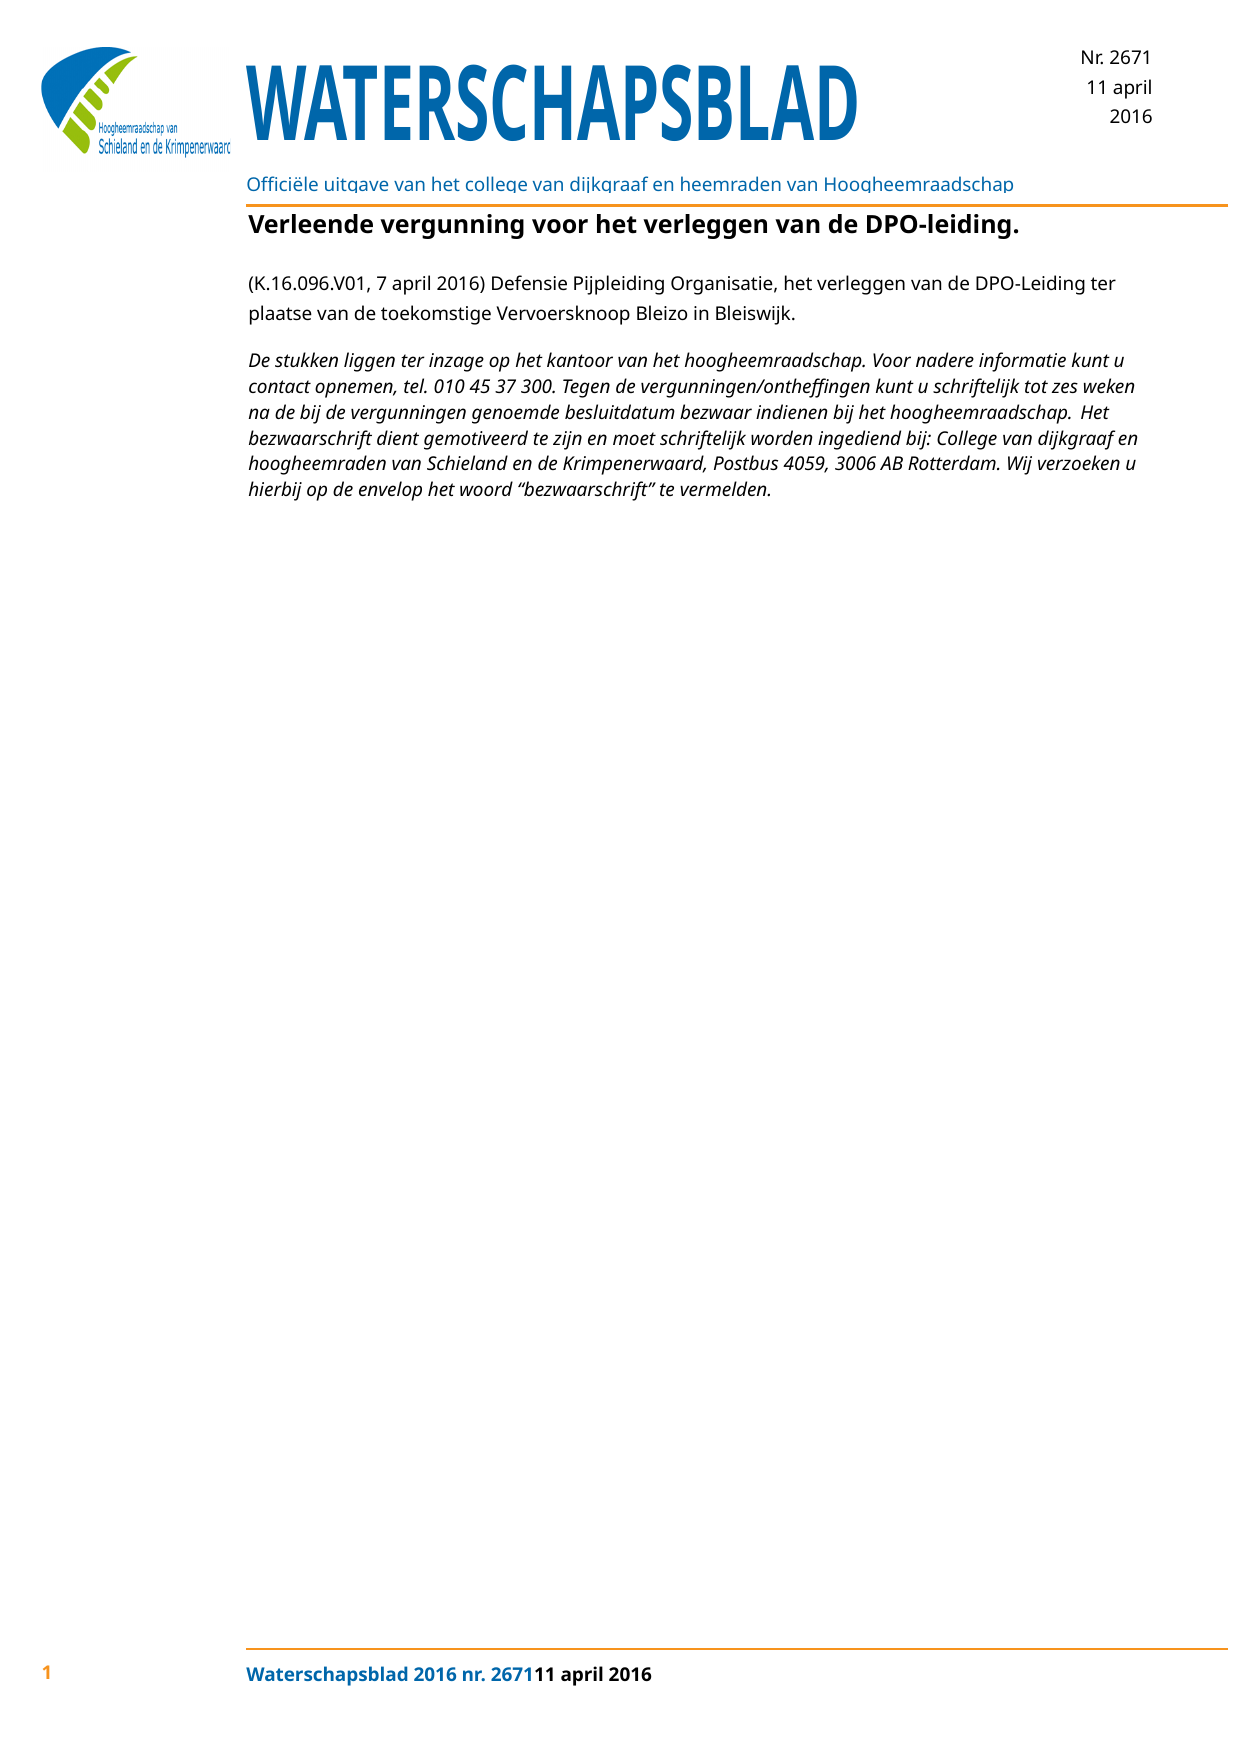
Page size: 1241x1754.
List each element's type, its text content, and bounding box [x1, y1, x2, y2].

text (K.16.096.V01, 7 april 2016) Defensie Pijpleiding Organisatie, het verleggen van de DPO-Leiding ter plaatse van de toekomstige Vervoersknoop Bleizo in Bleiswijk. [248, 270, 1152, 326]
text De stukken liggen ter inzage op het kantoor van het hoogheemraadschap. Voor nadere informatie kunt u contact opnemen, tel. 010 45 37 300. Tegen de vergunningen/ontheffingen kunt u schriftelijk tot zes weken na de bij de vergunningen genoemde besluitdatum bezwaar indienen bij het hoogheemraadschap. Het bezwaarschrift dient gemotiveerd te zijn en moet schriftelijk worden ingediend bij: College van dijkgraaf en hoogheemraden van Schieland en de Krimpenerwaard, Postbus 4059, 3006 AB Rotterdam. Wij verzoeken u hierbij op de envelop het woord “bezwaarschrift” te vermelden. [248, 348, 1152, 502]
picture [41, 47, 231, 172]
text Verleende vergunning voor het verleggen van de DPO-leiding. [248, 207, 1152, 241]
